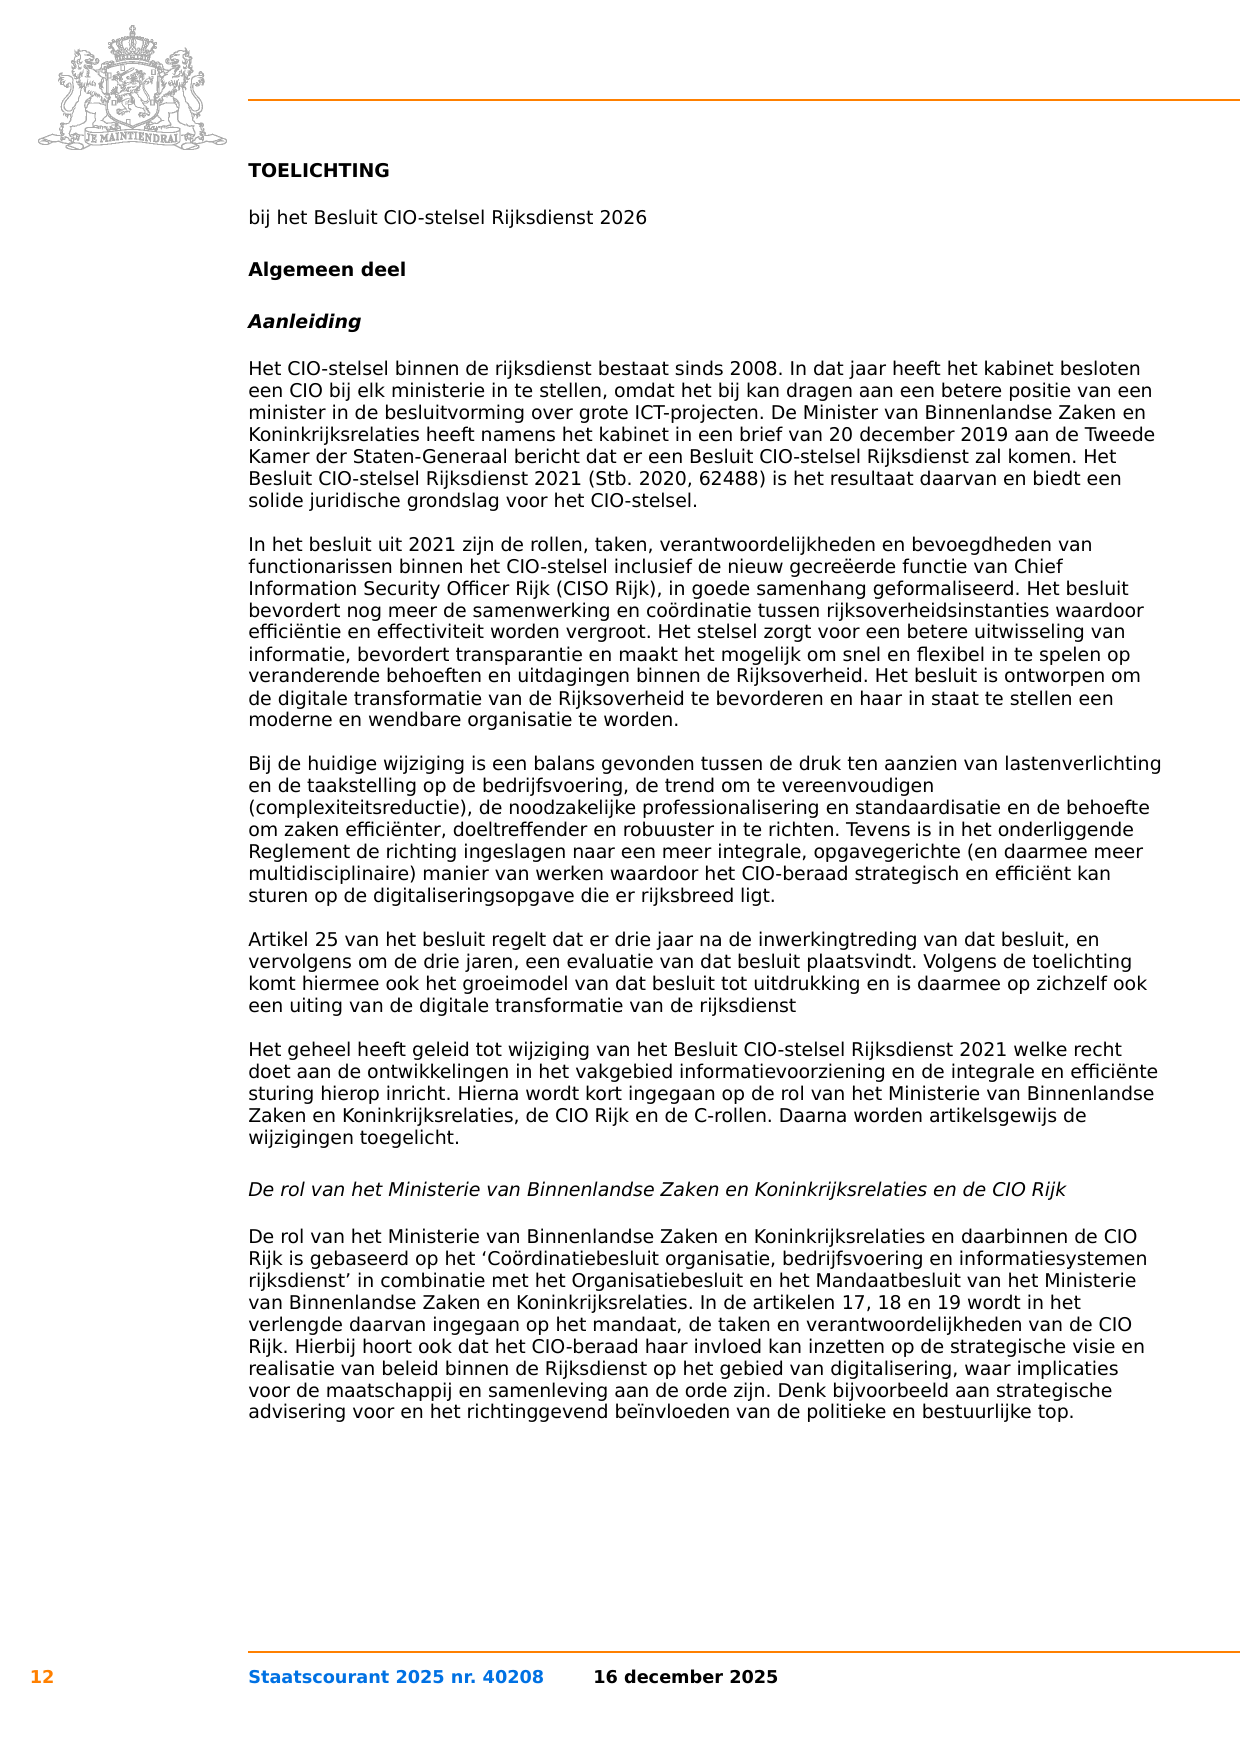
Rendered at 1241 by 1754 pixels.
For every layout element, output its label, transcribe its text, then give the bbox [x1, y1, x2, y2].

text De rol van het Ministerie van Binnenlandse Zaken en Koninkrijksrelaties en daarbinnen de CIO Rijk is gebaseerd op het ‘Coördinatiebesluit organisatie, bedrijfsvoering en informatiesystemen rijksdienst’ in combinatie met het Organisatiebesluit en het Mandaatbesluit van het Ministerie van Binnenlandse Zaken en Koninkrijksrelaties. In de artikelen 17, 18 en 19 wordt in het verlengde daarvan ingegaan op het mandaat, de taken en verantwoordelijkheden van de CIO Rijk. Hierbij hoort ook dat het CIO-beraad haar invloed kan inzetten op de strategische visie en realisatie van beleid binnen de Rijksdienst op het gebied van digitalisering, waar implicaties voor de maatschappij en samenleving aan de orde zijn. Denk bijvoorbeeld aan strategische advisering voor en het richtinggevend beïnvloeden van de politieke en bestuurlijke top. [248, 1226, 1163, 1423]
subtitle De rol van het Ministerie van Binnenlandse Zaken en Koninkrijksrelaties en de CIO Rijk [248, 1179, 1163, 1201]
text Het geheel heeft geleid tot wijziging van het Besluit CIO-stelsel Rijksdienst 2021 welke recht doet aan de ontwikkelingen in het vakgebied informatievoorziening en de integrale en efficiënte sturing hierop inricht. Hierna wordt kort ingegaan op de rol van het Ministerie van Binnenlandse Zaken en Koninkrijksrelaties, de CIO Rijk en de C-rollen. Daarna worden artikelsgewijs de wijzigingen toegelicht. [248, 1039, 1163, 1149]
picture [38, 25, 227, 150]
text Artikel 25 van het besluit regelt dat er drie jaar na de inwerkingtreding van dat besluit, en vervolgens om de drie jaren, een evaluatie van dat besluit plaatsvindt. Volgens de toelichting komt hiermee ook het groeimodel van dat besluit tot uitdrukking en is daarmee op zichzelf ook een uiting van de digitale transformatie van de rijksdienst [248, 929, 1163, 1017]
text Bij de huidige wijziging is een balans gevonden tussen de druk ten aanzien van lastenverlichting en de taakstelling op de bedrijfsvoering, de trend om te vereenvoudigen (complexiteitsreductie), de noodzakelijke professionalisering en standaardisatie en de behoefte om zaken efficiënter, doeltreffender en robuuster in te richten. Tevens is in het onderliggende Reglement de richting ingeslagen naar een meer integrale, opgavegerichte (en daarmee meer multidisciplinaire) manier van werken waardoor het CIO-beraad strategisch en efficiënt kan sturen op de digitaliseringsopgave die er rijksbreed ligt. [248, 753, 1163, 907]
subtitle Algemeen deel [248, 259, 1163, 281]
subtitle Aanleiding [248, 311, 1163, 333]
text In het besluit uit 2021 zijn de rollen, taken, verantwoordelijkheden en bevoegdheden van functionarissen binnen het CIO-stelsel inclusief de nieuw gecreëerde functie van Chief Information Security Officer Rijk (CISO Rijk), in goede samenhang geformaliseerd. Het besluit bevordert nog meer de samenwerking en coördinatie tussen rijksoverheidsinstanties waardoor efficiëntie en effectiviteit worden vergroot. Het stelsel zorgt voor een betere uitwisseling van informatie, bevordert transparantie en maakt het mogelijk om snel en flexibel in te spelen op veranderende behoeften en uitdagingen binnen de Rijksoverheid. Het besluit is ontworpen om de digitale transformatie van de Rijksoverheid te bevorderen en haar in staat te stellen een moderne en wendbare organisatie te worden. [248, 533, 1163, 731]
subtitle TOELICHTING [248, 160, 1163, 182]
text bij het Besluit CIO-stelsel Rijksdienst 2026 [248, 207, 1163, 229]
text Het CIO-stelsel binnen de rijksdienst bestaat sinds 2008. In dat jaar heeft het kabinet besloten een CIO bij elk ministerie in te stellen, omdat het bij kan dragen aan een betere positie van een minister in de besluitvorming over grote ICT-projecten. De Minister van Binnenlandse Zaken en Koninkrijksrelaties heeft namens het kabinet in een brief van 20 december 2019 aan de Tweede Kamer der Staten-Generaal bericht dat er een Besluit CIO-stelsel Rijksdienst zal komen. Het Besluit CIO-stelsel Rijksdienst 2021 (Stb. 2020, 62488) is het resultaat daarvan en biedt een solide juridische grondslag voor het CIO-stelsel. [248, 358, 1163, 512]
